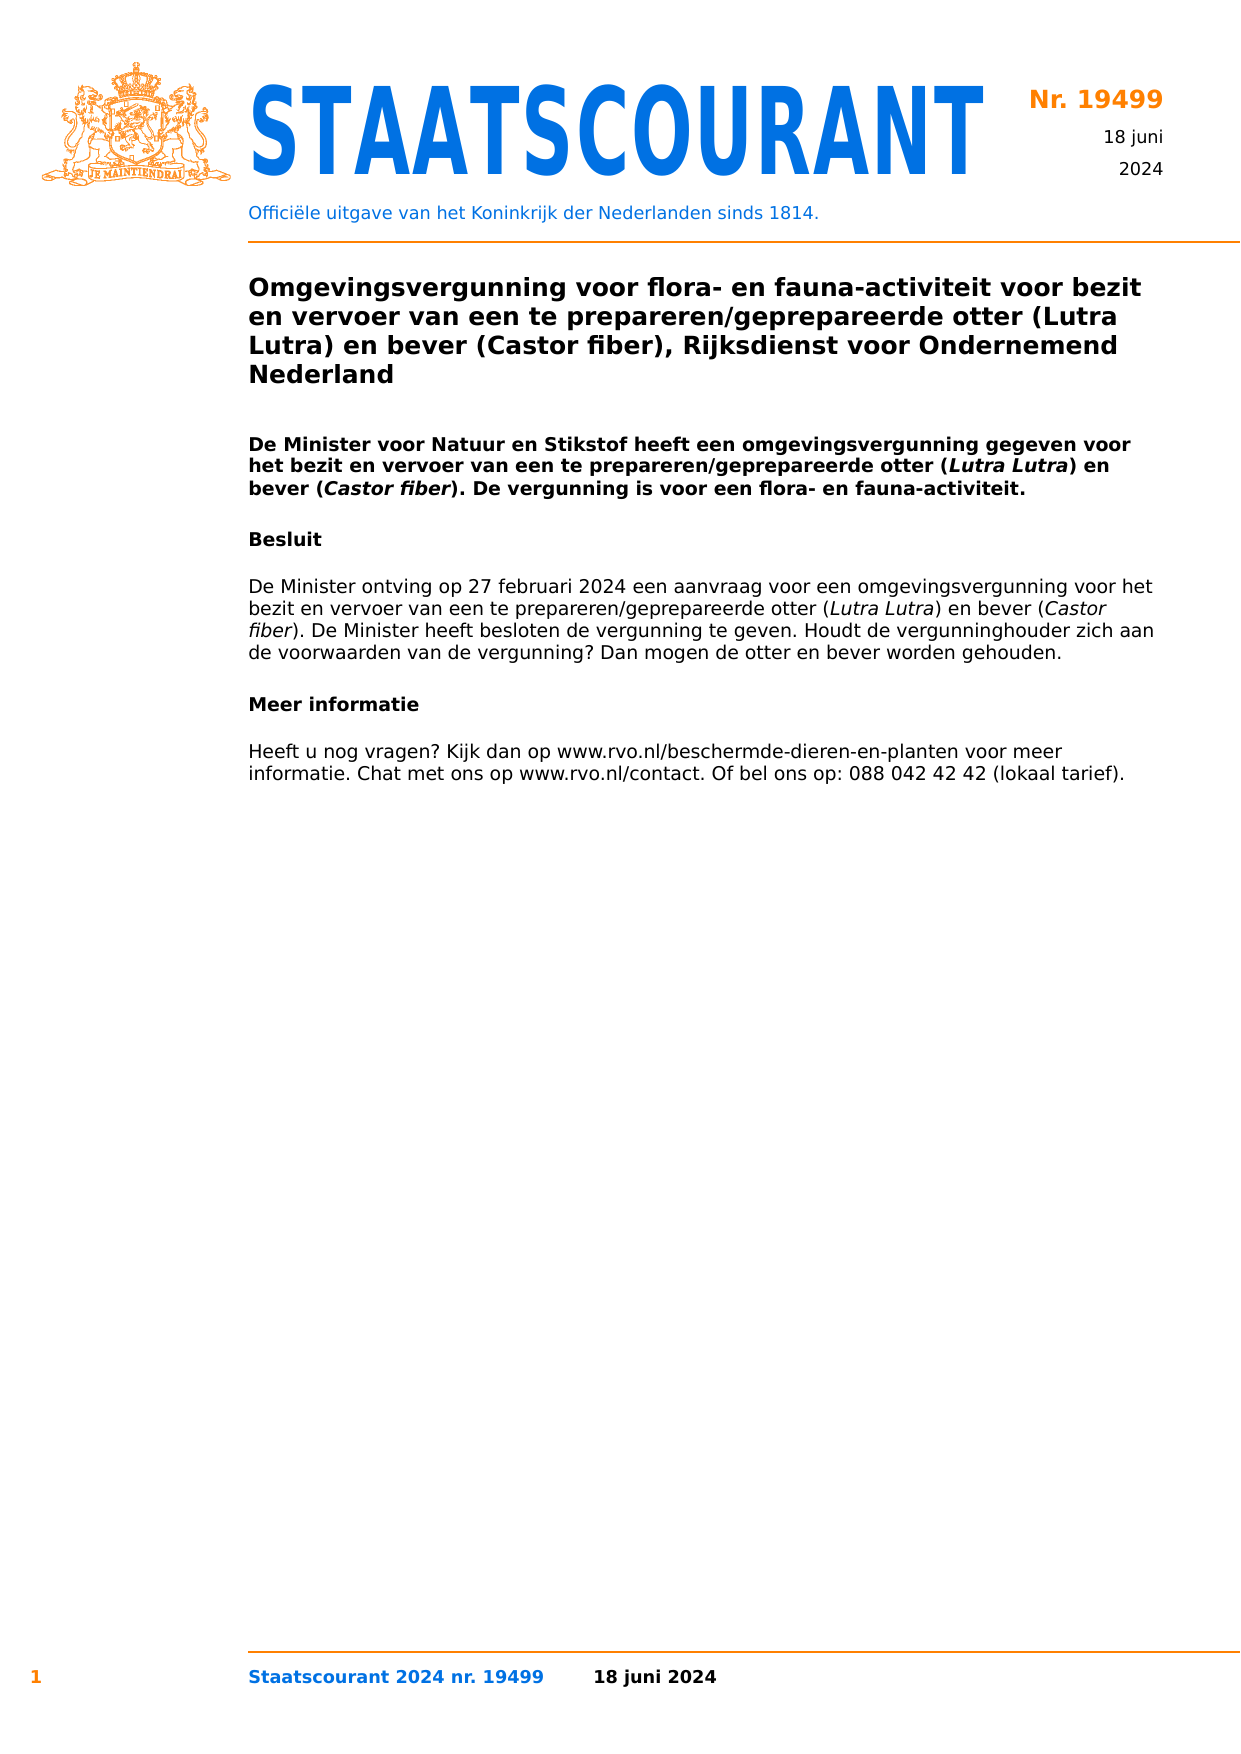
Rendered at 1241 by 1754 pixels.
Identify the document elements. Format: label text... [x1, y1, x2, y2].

table_header STAATSCOURANT [248, 62, 998, 203]
text De Minister voor Natuur en Stikstof heeft een omgevingsvergunning gegeven voor het bezit en vervoer van een te prepareren/geprepareerde otter (Lutra Lutra) en bever (Castor fiber). De vergunning is voor een flora- en fauna-activiteit. [248, 433, 1163, 499]
subtitle Meer informatie [248, 694, 1163, 716]
table_header Nr. 19499 [998, 62, 1240, 121]
text De Minister ontving op 27 februari 2024 een aanvraag voor een omgevingsvergunning voor het bezit en vervoer van een te prepareren/geprepareerde otter (Lutra Lutra) en bever (Castor fiber). De Minister heeft besloten de vergunning te geven. Houdt de vergunninghouder zich aan de voorwaarden van de vergunning? Dan mogen de otter en bever worden gehouden. [248, 576, 1163, 664]
picture [41, 62, 231, 186]
subtitle Besluit [248, 529, 1163, 551]
table_cell 2024 [998, 153, 1240, 203]
table_cell Officiële uitgave van het Koninkrijk der Nederlanden sinds 1814. [248, 203, 1240, 241]
subtitle Omgevingsvergunning voor flora- en fauna-activiteit voor bezit en vervoer van een te prepareren/geprepareerde otter (Lutra Lutra) en bever (Castor fiber), Rijksdienst voor Ondernemend Nederland [248, 273, 1163, 390]
table_header [25, 62, 248, 241]
text Heeft u nog vragen? Kijk dan op www.rvo.nl/beschermde-dieren-en-planten voor meer informatie. Chat met ons op www.rvo.nl/contact. Of bel ons op: 088 042 42 42 (lokaal tarief). [248, 741, 1163, 785]
table_cell 18 juni [998, 121, 1240, 153]
